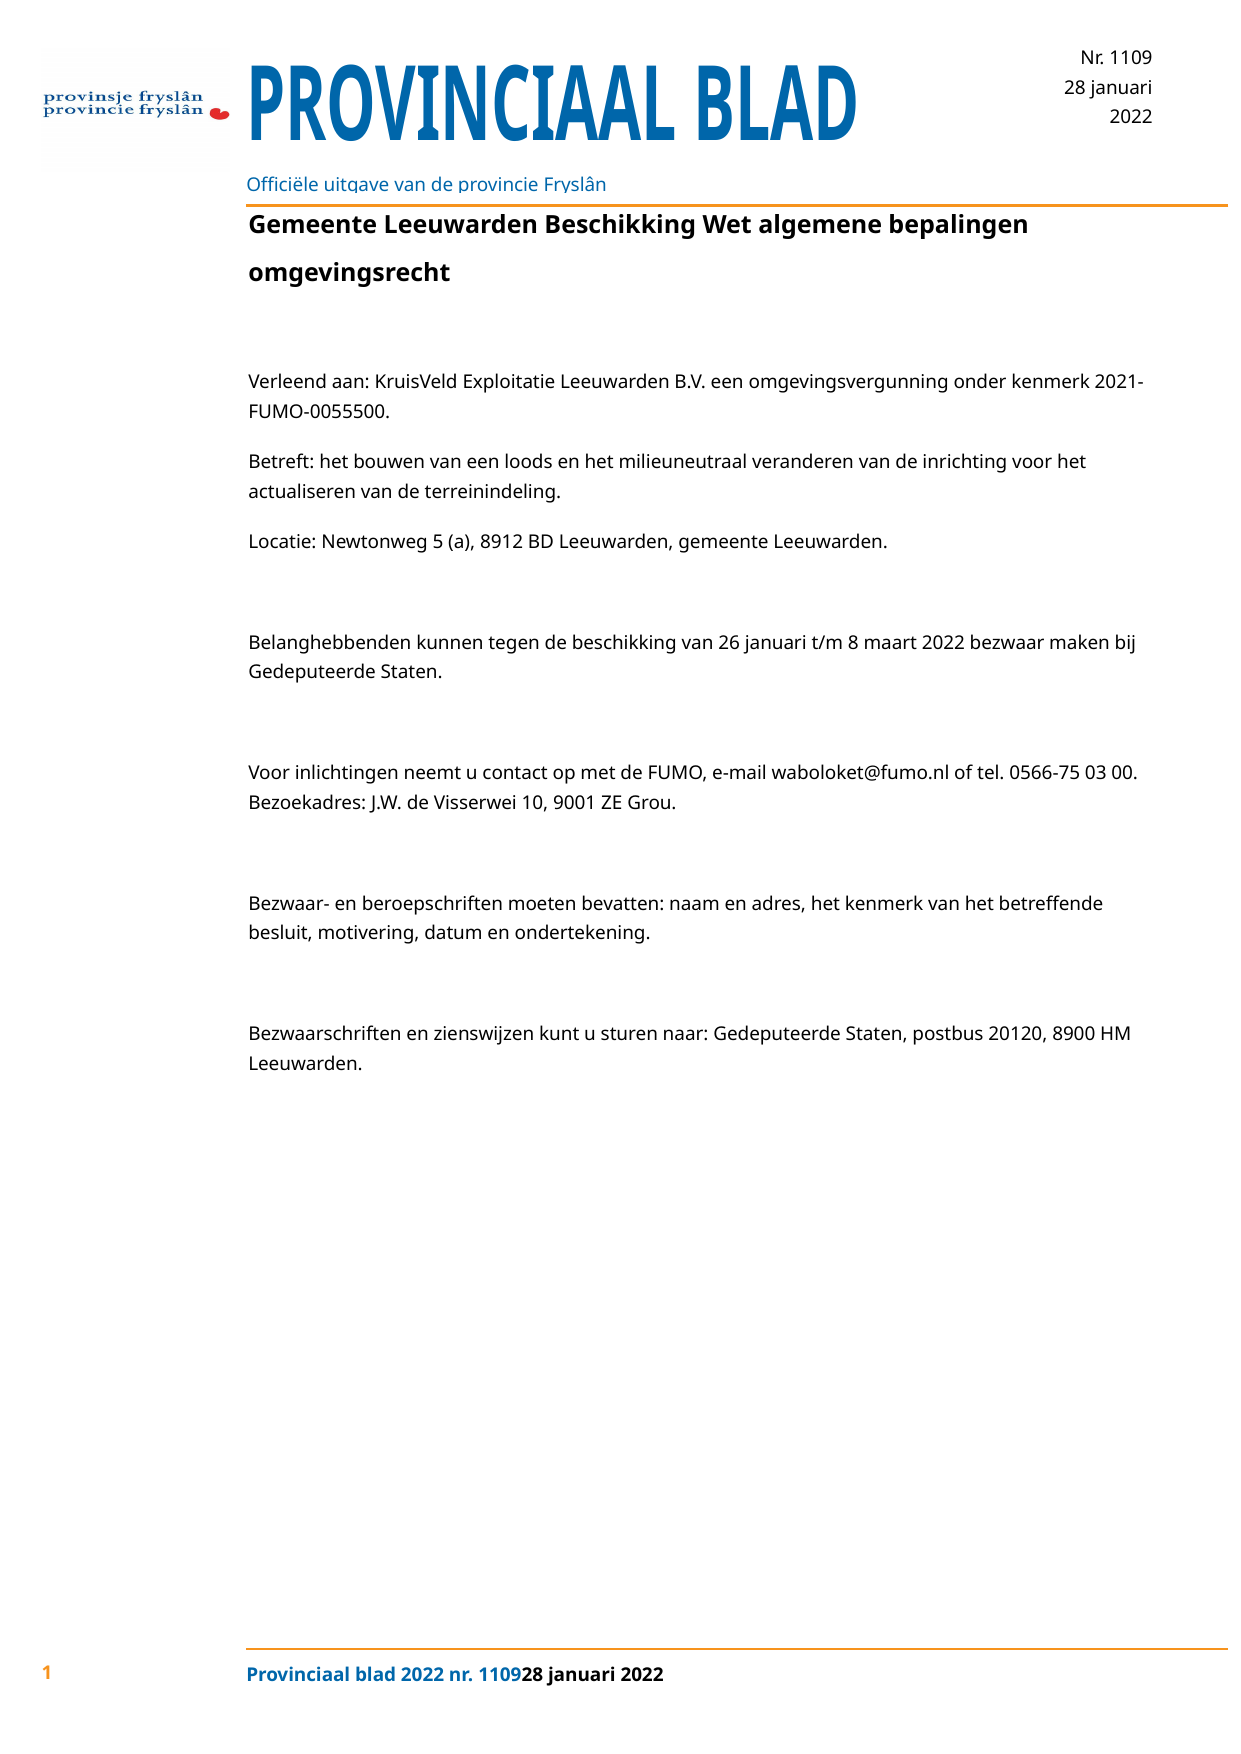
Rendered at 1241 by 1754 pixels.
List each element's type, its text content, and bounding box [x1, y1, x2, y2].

text Verleend aan: KruisVeld Exploitatie Leeuwarden B.V. een omgevingsvergunning onder kenmerk 2021-FUMO-0055500. [248, 368, 1152, 424]
text Bezwaarschriften en zienswijzen kunt u sturen naar: Gedeputeerde Staten, postbus 20120, 8900 HM Leeuwarden. [248, 1020, 1152, 1076]
text Voor inlichtingen neemt u contact op met de FUMO, e-mail waboloket@fumo.nl of tel. 0566-75 03 00. Bezoekadres: J.W. de Visserwei 10, 9001 ZE Grou. [248, 759, 1152, 815]
text Belanghebbenden kunnen tegen de beschikking van 26 januari t/m 8 maart 2022 bezwaar maken bij Gedeputeerde Staten. [248, 629, 1152, 684]
text Locatie: Newtonweg 5 (a), 8912 BD Leeuwarden, gemeente Leeuwarden. [248, 528, 1152, 554]
picture [41, 47, 231, 172]
text Betreft: het bouwen van een loods en het milieuneutraal veranderen van de inrichting voor het actualiseren van de terreinindeling. [248, 448, 1152, 504]
text Gemeente Leeuwarden Beschikking Wet algemene bepalingen omgevingsrecht [248, 207, 1152, 288]
text Bezwaar- en beroepschriften moeten bevatten: naam en adres, het kenmerk van het betreffende besluit, motivering, datum en ondertekening. [248, 890, 1152, 945]
